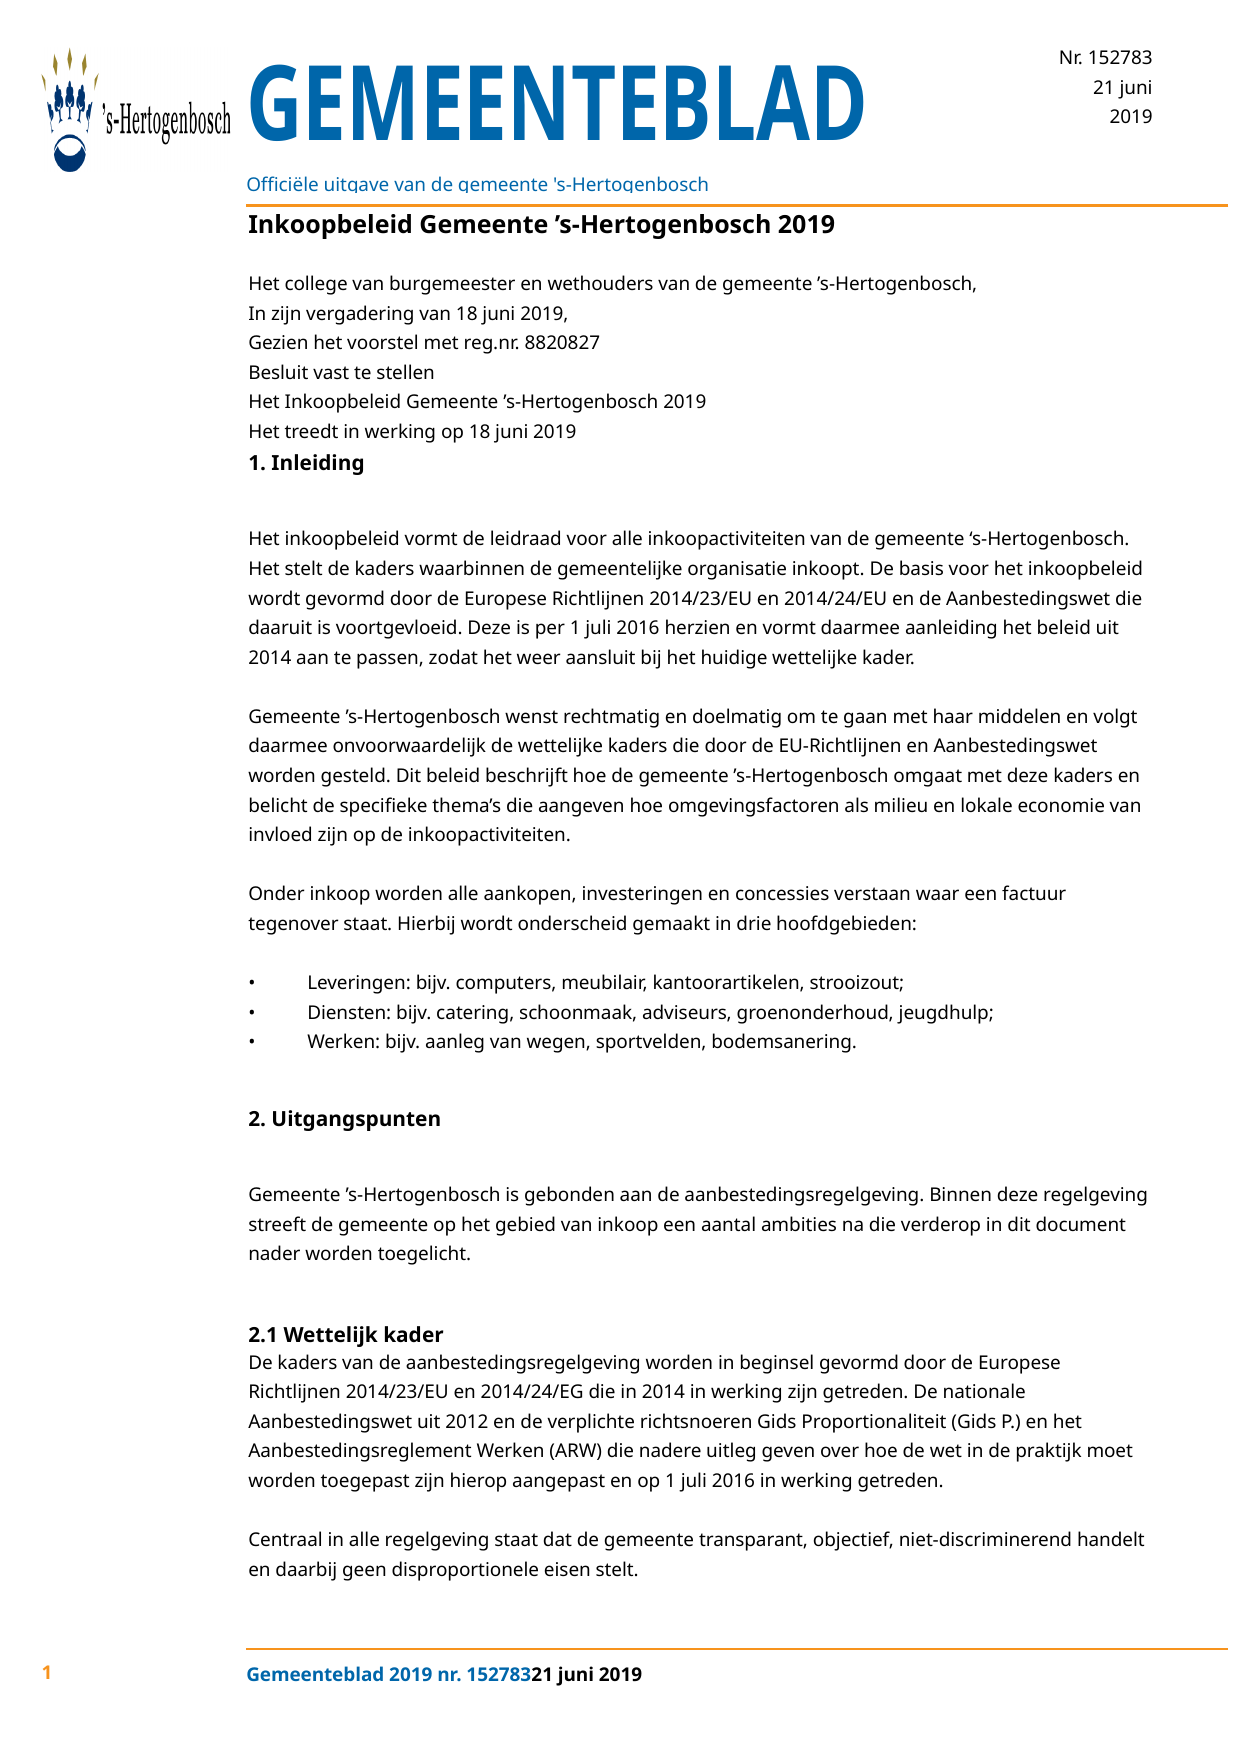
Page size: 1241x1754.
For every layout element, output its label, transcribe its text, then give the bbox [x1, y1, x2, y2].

text Het treedt in werking op 18 juni 2019 [248, 418, 1152, 444]
text Gezien het voorstel met reg.nr. 8820827 [248, 329, 1152, 355]
text 2. Uitgangspunten [248, 1104, 1152, 1132]
text Centraal in alle regelgeving staat dat de gemeente transparant, objectief, niet-discriminerend handelt en daarbij geen disproportionele eisen stelt. [248, 1526, 1152, 1582]
list Werken: bijv. aanleg van wegen, sportvelden, bodemsanering. [248, 1028, 1152, 1054]
text Gemeente ’s-Hertogenbosch wenst rechtmatig en doelmatig om te gaan met haar middelen en volgt daarmee onvoorwaardelijk de wettelijke kaders die door de EU-Richtlijnen en Aanbestedingswet worden gesteld. Dit beleid beschrijft hoe de gemeente ’s-Hertogenbosch omgaat met deze kaders en belicht de specifieke thema’s die aangeven hoe omgevingsfactoren als milieu en lokale economie van invloed zijn op de inkoopactiviteiten. [248, 703, 1152, 847]
text In zijn vergadering van 18 juni 2019, [248, 300, 1152, 326]
text Gemeente ’s-Hertogenbosch is gebonden aan de aanbestedingsregelgeving. Binnen deze regelgeving streeft de gemeente op het gebied van inkoop een aantal ambities na die verderop in dit document nader worden toegelicht. [248, 1181, 1152, 1266]
text Inkoopbeleid Gemeente ’s-Hertogenbosch 2019 [248, 207, 1152, 241]
picture [41, 47, 231, 172]
list Diensten: bijv. catering, schoonmaak, adviseurs, groenonderhoud, jeugdhulp; [248, 999, 1152, 1024]
text 1. Inleiding [248, 448, 1152, 476]
list Leveringen: bijv. computers, meubilair, kantoorartikelen, strooizout; [248, 969, 1152, 995]
text Het inkoopbeleid vormt de leidraad voor alle inkoopactiviteiten van de gemeente ‘s-Hertogenbosch. Het stelt de kaders waarbinnen de gemeentelijke organisatie inkoopt. De basis voor het inkoopbeleid wordt gevormd door de Europese Richtlijnen 2014/23/EU en 2014/24/EU en de Aanbestedingswet die daaruit is voortgevloeid. Deze is per 1 juli 2016 herzien en vormt daarmee aanleiding het beleid uit 2014 aan te passen, zodat het weer aansluit bij het huidige wettelijke kader. [248, 526, 1152, 669]
text 2.1 Wettelijk kader [248, 1321, 1152, 1349]
text De kaders van de aanbestedingsregelgeving worden in beginsel gevormd door de Europese Richtlijnen 2014/23/EU en 2014/24/EG die in 2014 in werking zijn getreden. De nationale Aanbestedingswet uit 2012 en de verplichte richtsnoeren Gids Proportionaliteit (Gids P.) en het Aanbestedingsreglement Werken (ARW) die nadere uitleg geven over hoe de wet in de praktijk moet worden toegepast zijn hierop aangepast en op 1 juli 2016 in werking getreden. [248, 1349, 1152, 1493]
text Het college van burgemeester en wethouders van de gemeente ’s-Hertogenbosch, [248, 270, 1152, 296]
text Onder inkoop worden alle aankopen, investeringen en concessies verstaan waar een factuur tegenover staat. Hierbij wordt onderscheid gemaakt in drie hoofdgebieden: [248, 881, 1152, 936]
text Het Inkoopbeleid Gemeente ’s-Hertogenbosch 2019 [248, 389, 1152, 414]
text Besluit vast te stellen [248, 359, 1152, 385]
